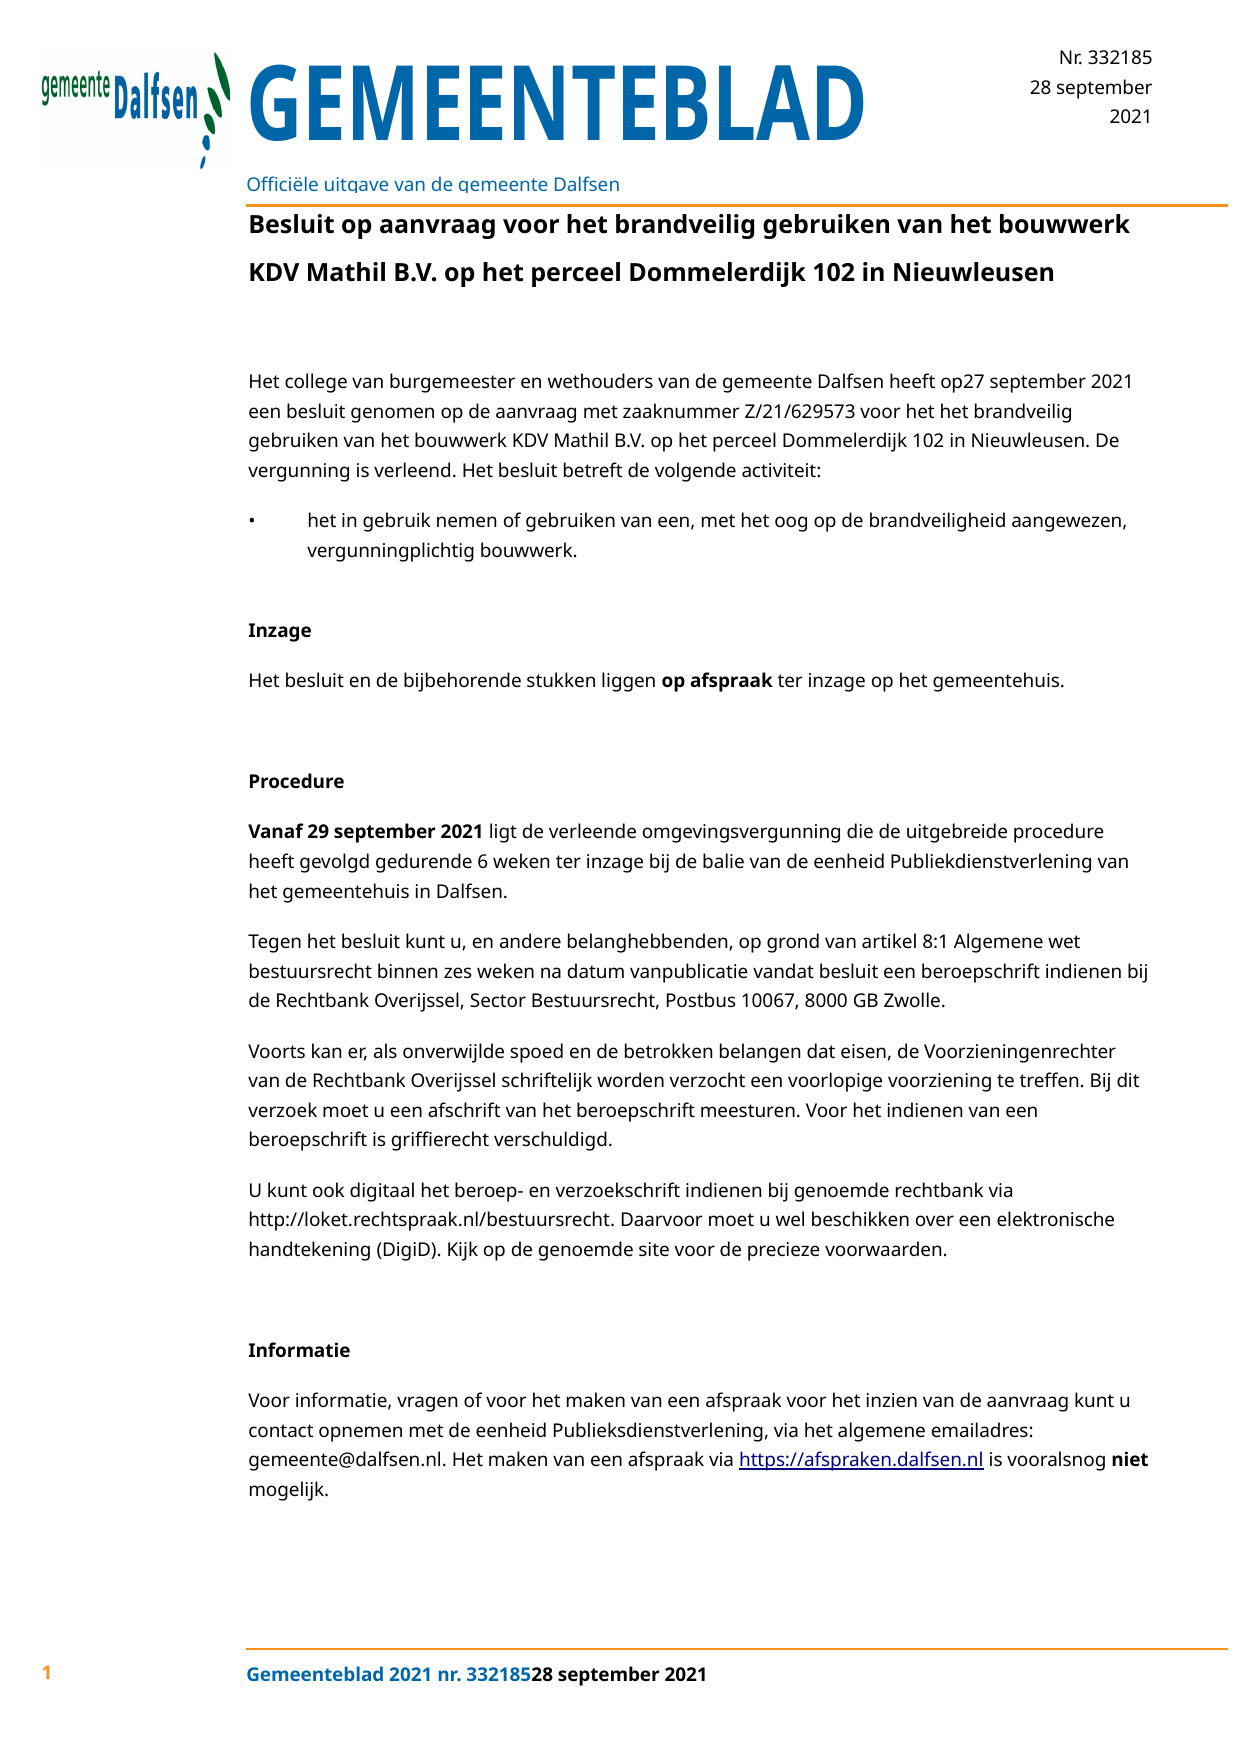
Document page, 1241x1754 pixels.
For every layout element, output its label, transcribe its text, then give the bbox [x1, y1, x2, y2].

picture [41, 47, 231, 172]
text Het besluit en de bijbehorende stukken liggen op afspraak ter inzage op het gemeentehuis. [248, 667, 1152, 693]
text Vanaf 29 september 2021 ligt de verleende omgevingsvergunning die de uitgebreide procedure heeft gevolgd gedurende 6 weken ter inzage bij de balie van de eenheid Publiekdienstverlening van het gemeentehuis in Dalfsen. [248, 819, 1152, 904]
text Inzage [248, 617, 1152, 643]
text Besluit op aanvraag voor het brandveilig gebruiken van het bouwwerk KDV Mathil B.V. op het perceel Dommelerdijk 102 in Nieuwleusen [248, 207, 1152, 288]
text U kunt ook digitaal het beroep- en verzoekschrift indienen bij genoemde rechtbank via http://loket.rechtspraak.nl/bestuursrecht. Daarvoor moet u wel beschikken over een elektronische handtekening (DigiD). Kijk op de genoemde site voor de precieze voorwaarden. [248, 1177, 1152, 1262]
text Voor informatie, vragen of voor het maken van een afspraak voor het inzien van de aanvraag kunt u contact opnemen met de eenheid Publieksdienstverlening, via het algemene emailadres: gemeente@dalfsen.nl. Het maken van een afspraak via https://afspraken.dalfsen.nl is vooralsnog niet mogelijk. [248, 1387, 1152, 1502]
list het in gebruik nemen of gebruiken van een, met het oog op de brandveiligheid aangewezen, vergunningplichtig bouwwerk. [248, 507, 1152, 563]
text Procedure [248, 768, 1152, 794]
text Tegen het besluit kunt u, en andere belanghebbenden, op grond van artikel 8:1 Algemene wet bestuursrecht binnen zes weken na datum vanpublicatie vandat besluit een beroepschrift indienen bij de Rechtbank Overijssel, Sector Bestuursrecht, Postbus 10067, 8000 GB Zwolle. [248, 928, 1152, 1013]
text Informatie [248, 1337, 1152, 1363]
text Het college van burgemeester en wethouders van de gemeente Dalfsen heeft op27 september 2021 een besluit genomen op de aanvraag met zaaknummer Z/21/629573 voor het het brandveilig gebruiken van het bouwwerk KDV Mathil B.V. op het perceel Dommelerdijk 102 in Nieuwleusen. De vergunning is verleend. Het besluit betreft de volgende activiteit: [248, 368, 1152, 483]
text Voorts kan er, als onverwijlde spoed en de betrokken belangen dat eisen, de Voorzieningenrechter van de Rechtbank Overijssel schriftelijk worden verzocht een voorlopige voorziening te treffen. Bij dit verzoek moet u een afschrift van het beroepschrift meesturen. Voor het indienen van een beroepschrift is griffierecht verschuldigd. [248, 1038, 1152, 1152]
